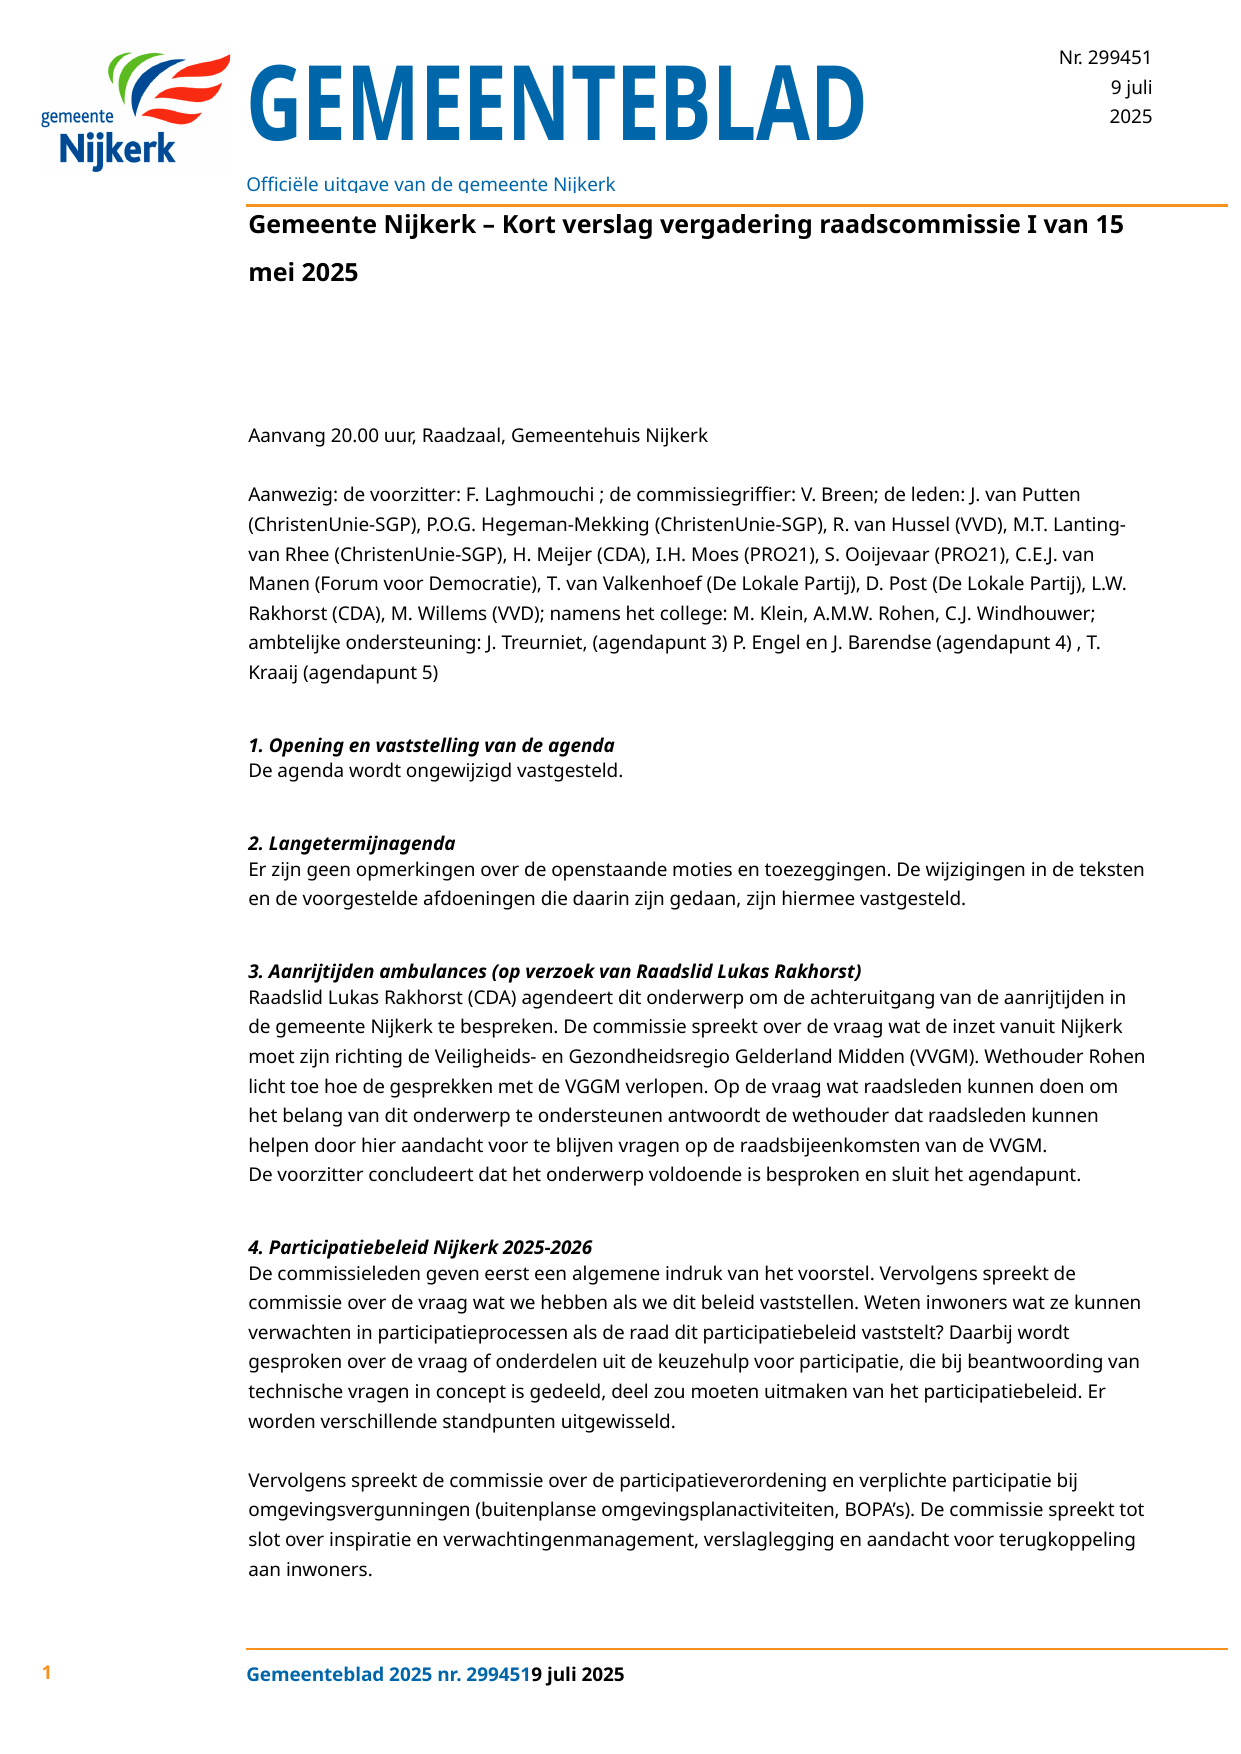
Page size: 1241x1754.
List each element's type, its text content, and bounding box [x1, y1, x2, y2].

text Er zijn geen opmerkingen over de openstaande moties en toezeggingen. De wijzigingen in de teksten en de voorgestelde afdoeningen die daarin zijn gedaan, zijn hiermee vastgesteld. [248, 856, 1152, 911]
text 2. Langetermijnagenda [248, 830, 1152, 856]
text Vervolgens spreekt de commissie over de participatieverordening en verplichte participatie bij omgevingsvergunningen (buitenplanse omgevingsplanactiviteiten, BOPA’s). De commissie spreekt tot slot over inspiratie en verwachtingenmanagement, verslaglegging en aandacht voor terugkoppeling aan inwoners. [248, 1467, 1152, 1582]
text 4. Participatiebeleid Nijkerk 2025-2026 [248, 1234, 1152, 1260]
text De commissieleden geven eerst een algemene indruk van het voorstel. Vervolgens spreekt de commissie over de vraag wat we hebben als we dit beleid vaststellen. Weten inwoners wat ze kunnen verwachten in participatieprocessen als de raad dit participatiebeleid vaststelt? Daarbij wordt gesproken over de vraag of onderdelen uit de keuzehulp voor participatie, die bij beantwoording van technische vragen in concept is gedeeld, deel zou moeten uitmaken van het participatiebeleid. Er worden verschillende standpunten uitgewisseld. [248, 1260, 1152, 1434]
picture [41, 47, 231, 172]
text 1. Opening en vaststelling van de agenda [248, 732, 1152, 758]
text Raadslid Lukas Rakhorst (CDA) agendeert dit onderwerp om de achteruitgang van de aanrijtijden in de gemeente Nijkerk te bespreken. De commissie spreekt over de vraag wat de inzet vanuit Nijkerk moet zijn richting de Veiligheids- en Gezondheidsregio Gelderland Midden (VVGM). Wethouder Rohen licht toe hoe de gesprekken met de VGGM verlopen. Op de vraag wat raadsleden kunnen doen om het belang van dit onderwerp te ondersteunen antwoordt de wethouder dat raadsleden kunnen helpen door hier aandacht voor te blijven vragen op de raadsbijeenkomsten van de VVGM. [248, 984, 1152, 1158]
text De voorzitter concludeert dat het onderwerp voldoende is besproken en sluit het agendapunt. [248, 1162, 1152, 1187]
text De agenda wordt ongewijzigd vastgesteld. [248, 758, 1152, 783]
text Aanvang 20.00 uur, Raadzaal, Gemeentehuis Nijkerk [248, 422, 1152, 448]
text Gemeente Nijkerk – Kort verslag vergadering raadscommissie I van 15 mei 2025 [248, 207, 1152, 288]
text Aanwezig: de voorzitter: F. Laghmouchi ; de commissiegriffier: V. Breen; de leden: J. van Putten (ChristenUnie-SGP), P.O.G. Hegeman-Mekking (ChristenUnie-SGP), R. van Hussel (VVD), M.T. Lanting-van Rhee (ChristenUnie-SGP), H. Meijer (CDA), I.H. Moes (PRO21), S. Ooijevaar (PRO21), C.E.J. van Manen (Forum voor Democratie), T. van Valkenhoef (De Lokale Partij), D. Post (De Lokale Partij), L.W. Rakhorst (CDA), M. Willems (VVD); namens het college: M. Klein, A.M.W. Rohen, C.J. Windhouwer; ambtelijke ondersteuning: J. Treurniet, (agendapunt 3) P. Engel en J. Barendse (agendapunt 4) , T. Kraaij (agendapunt 5) [248, 482, 1152, 685]
text 3. Aanrijtijden ambulances (op verzoek van Raadslid Lukas Rakhorst) [248, 958, 1152, 984]
